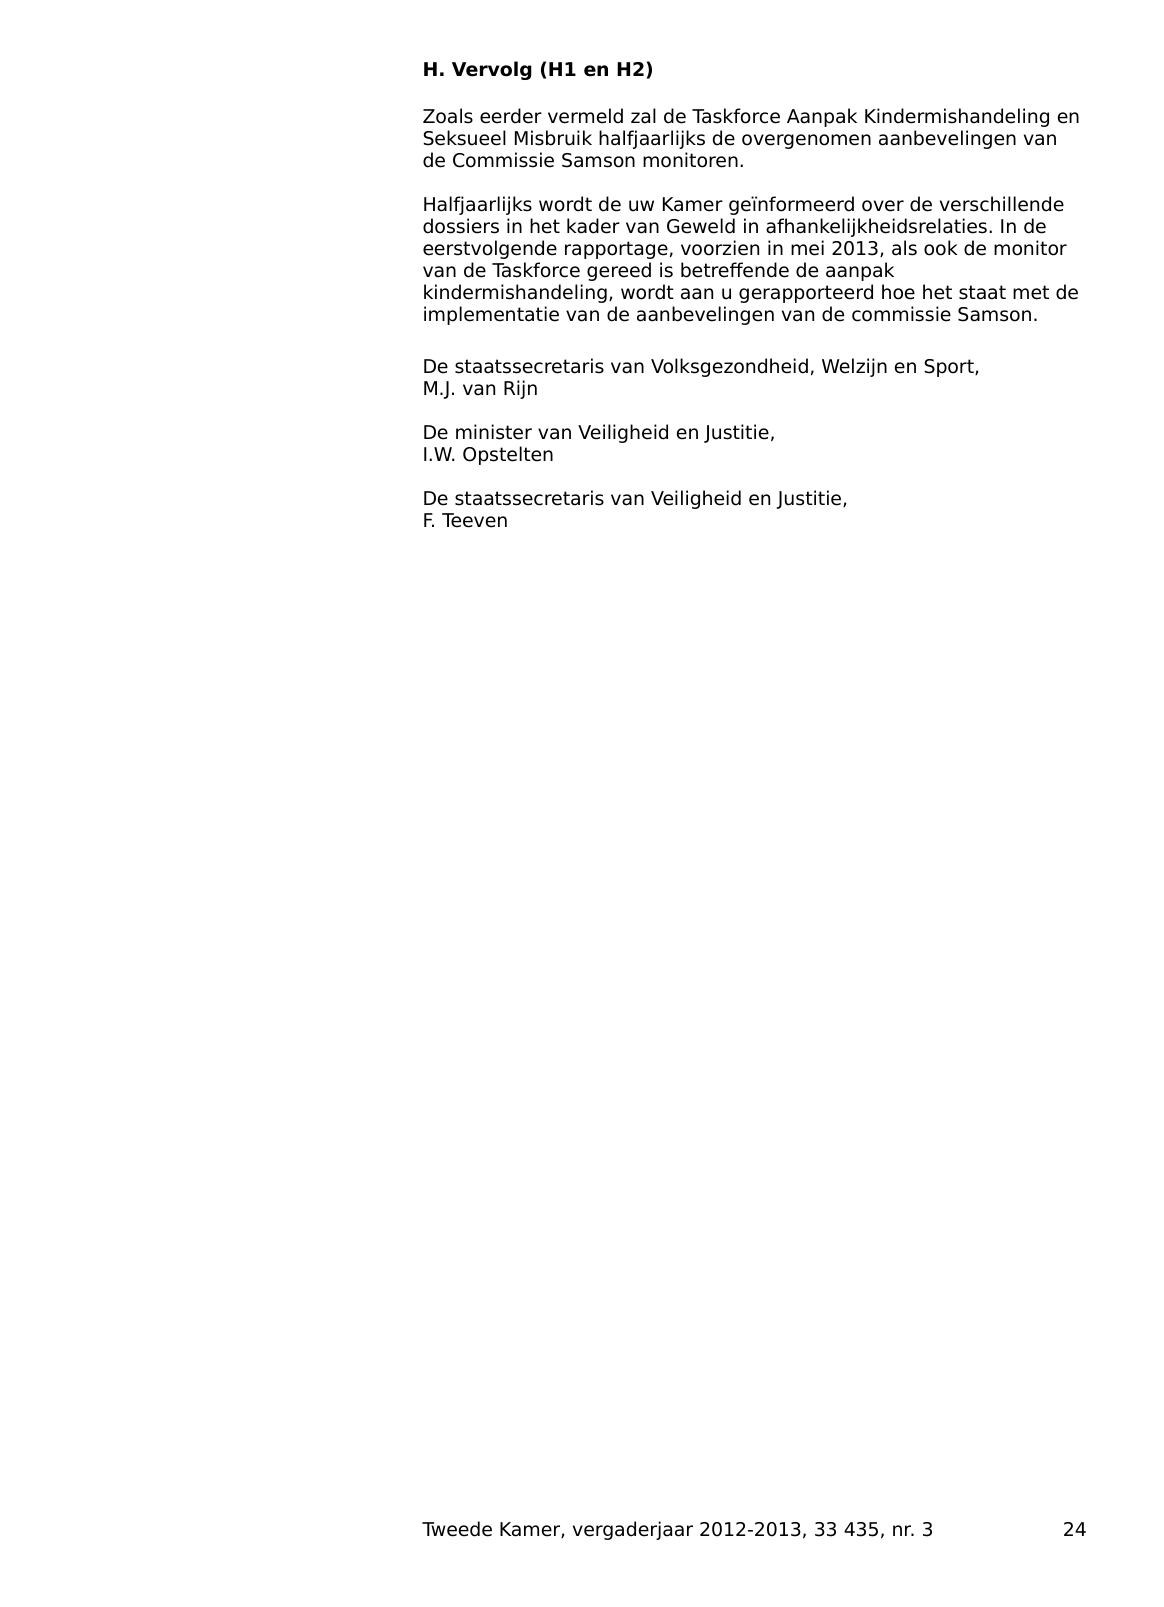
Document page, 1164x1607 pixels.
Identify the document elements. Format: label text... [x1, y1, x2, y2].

subtitle H. Vervolg (H1 en H2) [422, 59, 1087, 81]
text Halfjaarlijks wordt de uw Kamer geïnformeerd over de verschillende dossiers in het kader van Geweld in afhankelijkheidsrelaties. In de eerstvolgende rapportage, voorzien in mei 2013, als ook de monitor van de Taskforce gereed is betreffende de aanpak kindermishandeling, wordt aan u gerapporteerd hoe het staat met de implementatie van de aanbevelingen van de commissie Samson. [422, 194, 1087, 326]
text Zoals eerder vermeld zal de Taskforce Aanpak Kindermishandeling en Seksueel Misbruik halfjaarlijks de overgenomen aanbevelingen van de Commissie Samson monitoren. [422, 106, 1087, 172]
text De minister van Veiligheid en Justitie, I.W. Opstelten [422, 422, 1087, 466]
text De staatssecretaris van Veiligheid en Justitie, F. Teeven [422, 488, 1087, 532]
text De staatssecretaris van Volksgezondheid, Welzijn en Sport, M.J. van Rijn [422, 356, 1087, 400]
